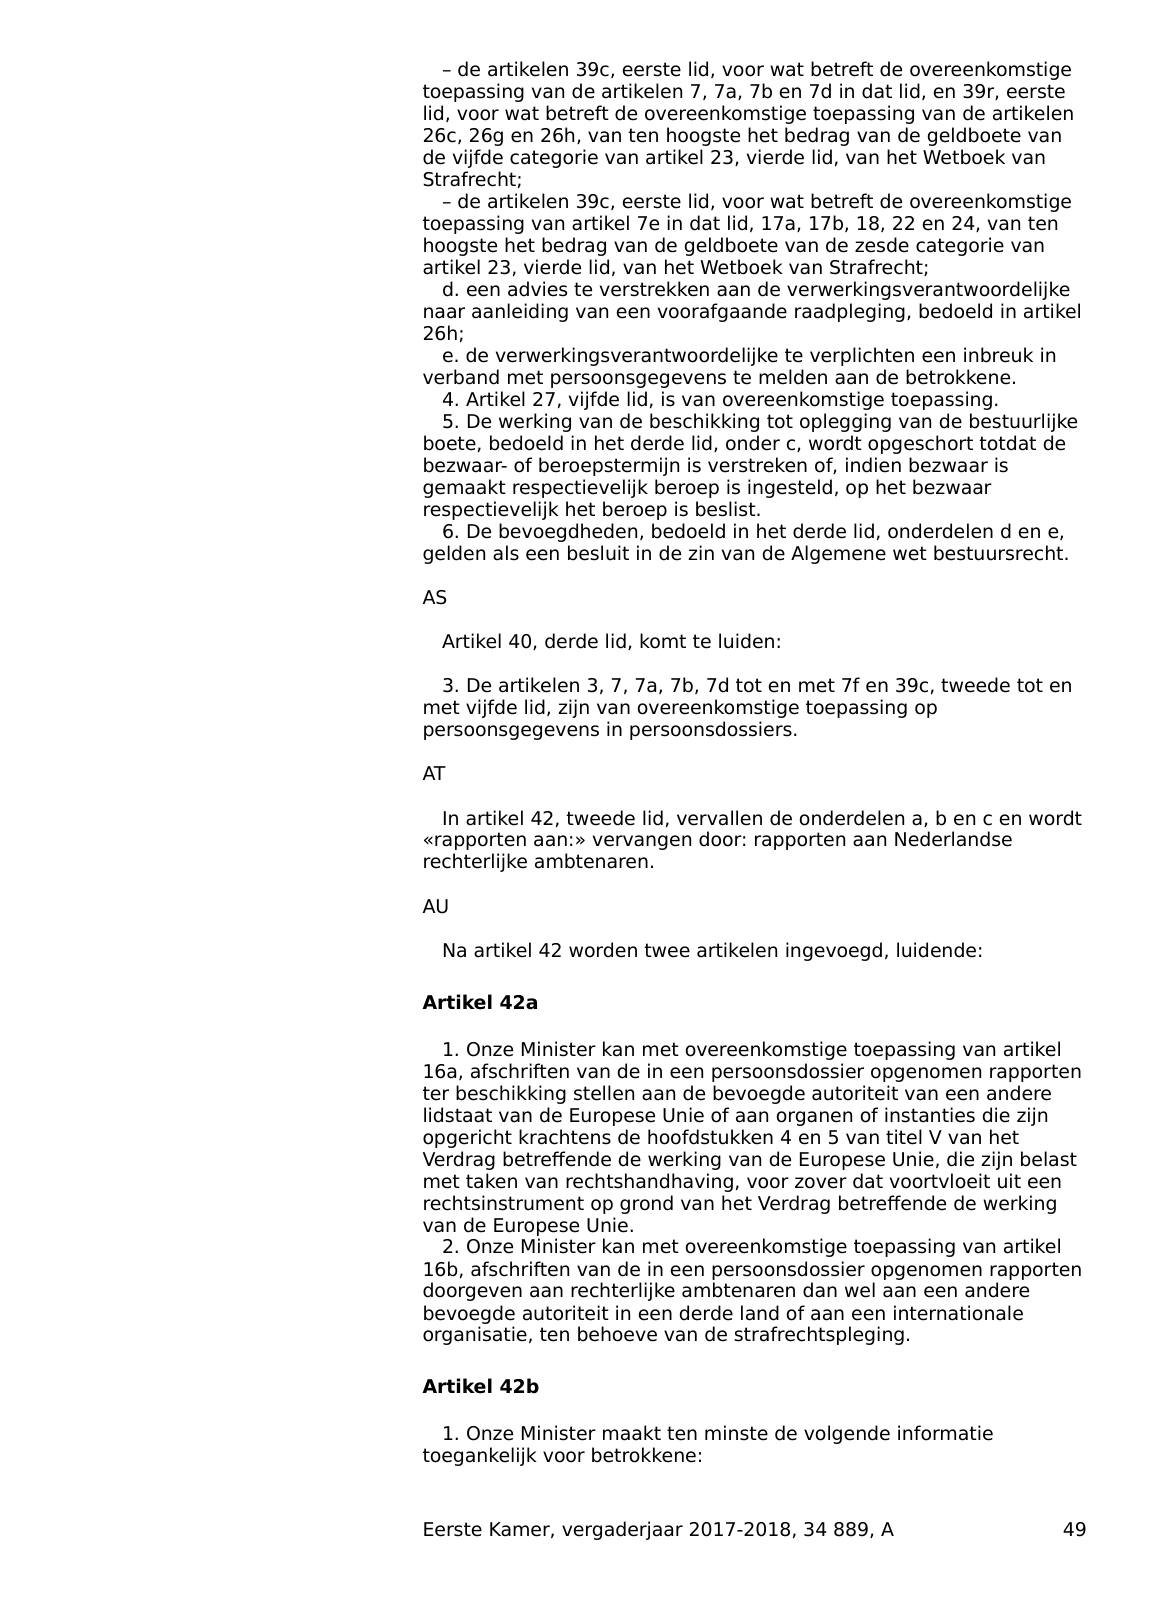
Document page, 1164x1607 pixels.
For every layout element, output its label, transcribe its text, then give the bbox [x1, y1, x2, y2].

text AT [422, 763, 1087, 785]
text AS [422, 587, 1087, 609]
text 4. Artikel 27, vijfde lid, is van overeenkomstige toepassing. [422, 389, 1087, 411]
text Na artikel 42 worden twee artikelen ingevoegd, luidende: [422, 940, 1087, 962]
text 1. Onze Minister kan met overeenkomstige toepassing van artikel 16a, afschriften van de in een persoonsdossier opgenomen rapporten ter beschikking stellen aan de bevoegde autoriteit van een andere lidstaat van de Europese Unie of aan organen of instanties die zijn opgericht krachtens de hoofdstukken 4 en 5 van titel V van het Verdrag betreffende de werking van de Europese Unie, die zijn belast met taken van rechtshandhaving, voor zover dat voortvloeit uit een rechtsinstrument op grond van het Verdrag betreffende de werking van de Europese Unie. [422, 1039, 1087, 1236]
text 2. Onze Minister kan met overeenkomstige toepassing van artikel 16b, afschriften van de in een persoonsdossier opgenomen rapporten doorgeven aan rechterlijke ambtenaren dan wel aan een andere bevoegde autoriteit in een derde land of aan een internationale organisatie, ten behoeve van de strafrechtspleging. [422, 1236, 1087, 1346]
subtitle Artikel 42b [422, 1376, 1087, 1398]
text 3. De artikelen 3, 7, 7a, 7b, 7d tot en met 7f en 39c, tweede tot en met vijfde lid, zijn van overeenkomstige toepassing op persoonsgegevens in persoonsdossiers. [422, 675, 1087, 741]
text e. de verwerkingsverantwoordelijke te verplichten een inbreuk in verband met persoonsgegevens te melden aan de betrokkene. [422, 345, 1087, 389]
text 1. Onze Minister maakt ten minste de volgende informatie toegankelijk voor betrokkene: [422, 1423, 1087, 1467]
text AU [422, 896, 1087, 917]
text Artikel 40, derde lid, komt te luiden: [422, 631, 1087, 653]
text – de artikelen 39c, eerste lid, voor wat betreft de overeenkomstige toepassing van artikel 7e in dat lid, 17a, 17b, 18, 22 en 24, van ten hoogste het bedrag van de geldboete van de zesde categorie van artikel 23, vierde lid, van het Wetboek van Strafrecht; [422, 191, 1087, 279]
text 5. De werking van de beschikking tot oplegging van de bestuurlijke boete, bedoeld in het derde lid, onder c, wordt opgeschort totdat de bezwaar- of beroepstermijn is verstreken of, indien bezwaar is gemaakt respectievelijk beroep is ingesteld, op het bezwaar respectievelijk het beroep is beslist. [422, 411, 1087, 521]
text – de artikelen 39c, eerste lid, voor wat betreft de overeenkomstige toepassing van de artikelen 7, 7a, 7b en 7d in dat lid, en 39r, eerste lid, voor wat betreft de overeenkomstige toepassing van de artikelen 26c, 26g en 26h, van ten hoogste het bedrag van de geldboete van de vijfde categorie van artikel 23, vierde lid, van het Wetboek van Strafrecht; [422, 59, 1087, 191]
text In artikel 42, tweede lid, vervallen de onderdelen a, b en c en wordt «rapporten aan:» vervangen door: rapporten aan Nederlandse rechterlijke ambtenaren. [422, 807, 1087, 873]
subtitle Artikel 42a [422, 992, 1087, 1014]
text d. een advies te verstrekken aan de verwerkingsverantwoordelijke naar aanleiding van een voorafgaande raadpleging, bedoeld in artikel 26h; [422, 279, 1087, 345]
text 6. De bevoegdheden, bedoeld in het derde lid, onderdelen d en e, gelden als een besluit in de zin van de Algemene wet bestuursrecht. [422, 521, 1087, 564]
